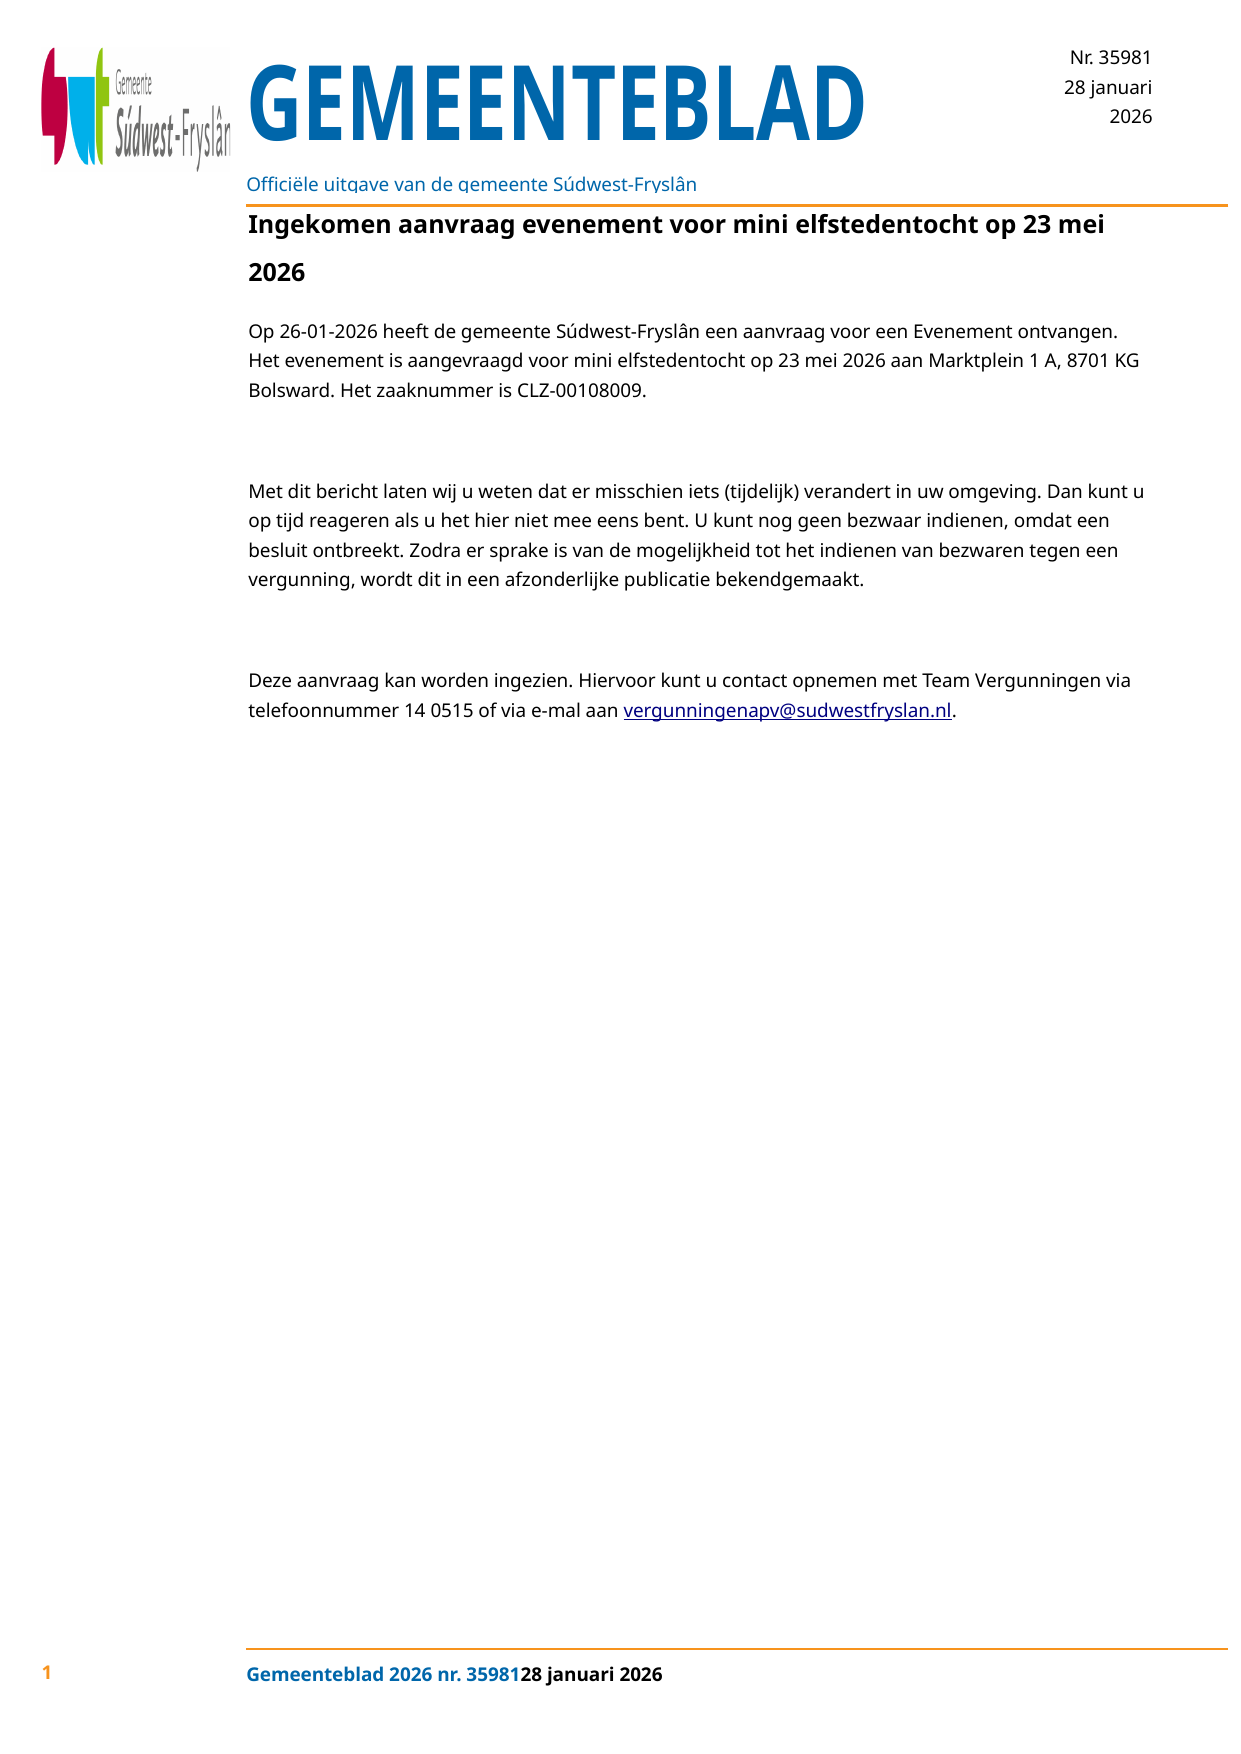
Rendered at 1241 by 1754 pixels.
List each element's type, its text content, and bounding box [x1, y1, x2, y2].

picture [41, 47, 231, 172]
text Op 26-01-2026 heeft de gemeente Súdwest-Fryslân een aanvraag voor een Evenement ontvangen. Het evenement is aangevraagd voor mini elfstedentocht op 23 mei 2026 aan Marktplein 1 A, 8701 KG Bolsward. Het zaaknummer is CLZ-00108009. [248, 318, 1152, 403]
text Ingekomen aanvraag evenement voor mini elfstedentocht op 23 mei 2026 [248, 207, 1152, 288]
text Met dit bericht laten wij u weten dat er misschien iets (tijdelijk) verandert in uw omgeving. Dan kunt u op tijd reageren als u het hier niet mee eens bent. U kunt nog geen bezwaar indienen, omdat een besluit ontbreekt. Zodra er sprake is van de mogelijkheid tot het indienen van bezwaren tegen een vergunning, wordt dit in een afzonderlijke publicatie bekendgemaakt. [248, 478, 1152, 592]
text Deze aanvraag kan worden ingezien. Hiervoor kunt u contact opnemen met Team Vergunningen via telefoonnummer 14 0515 of via e-mal aan vergunningenapv@sudwestfryslan.nl. [248, 667, 1152, 723]
